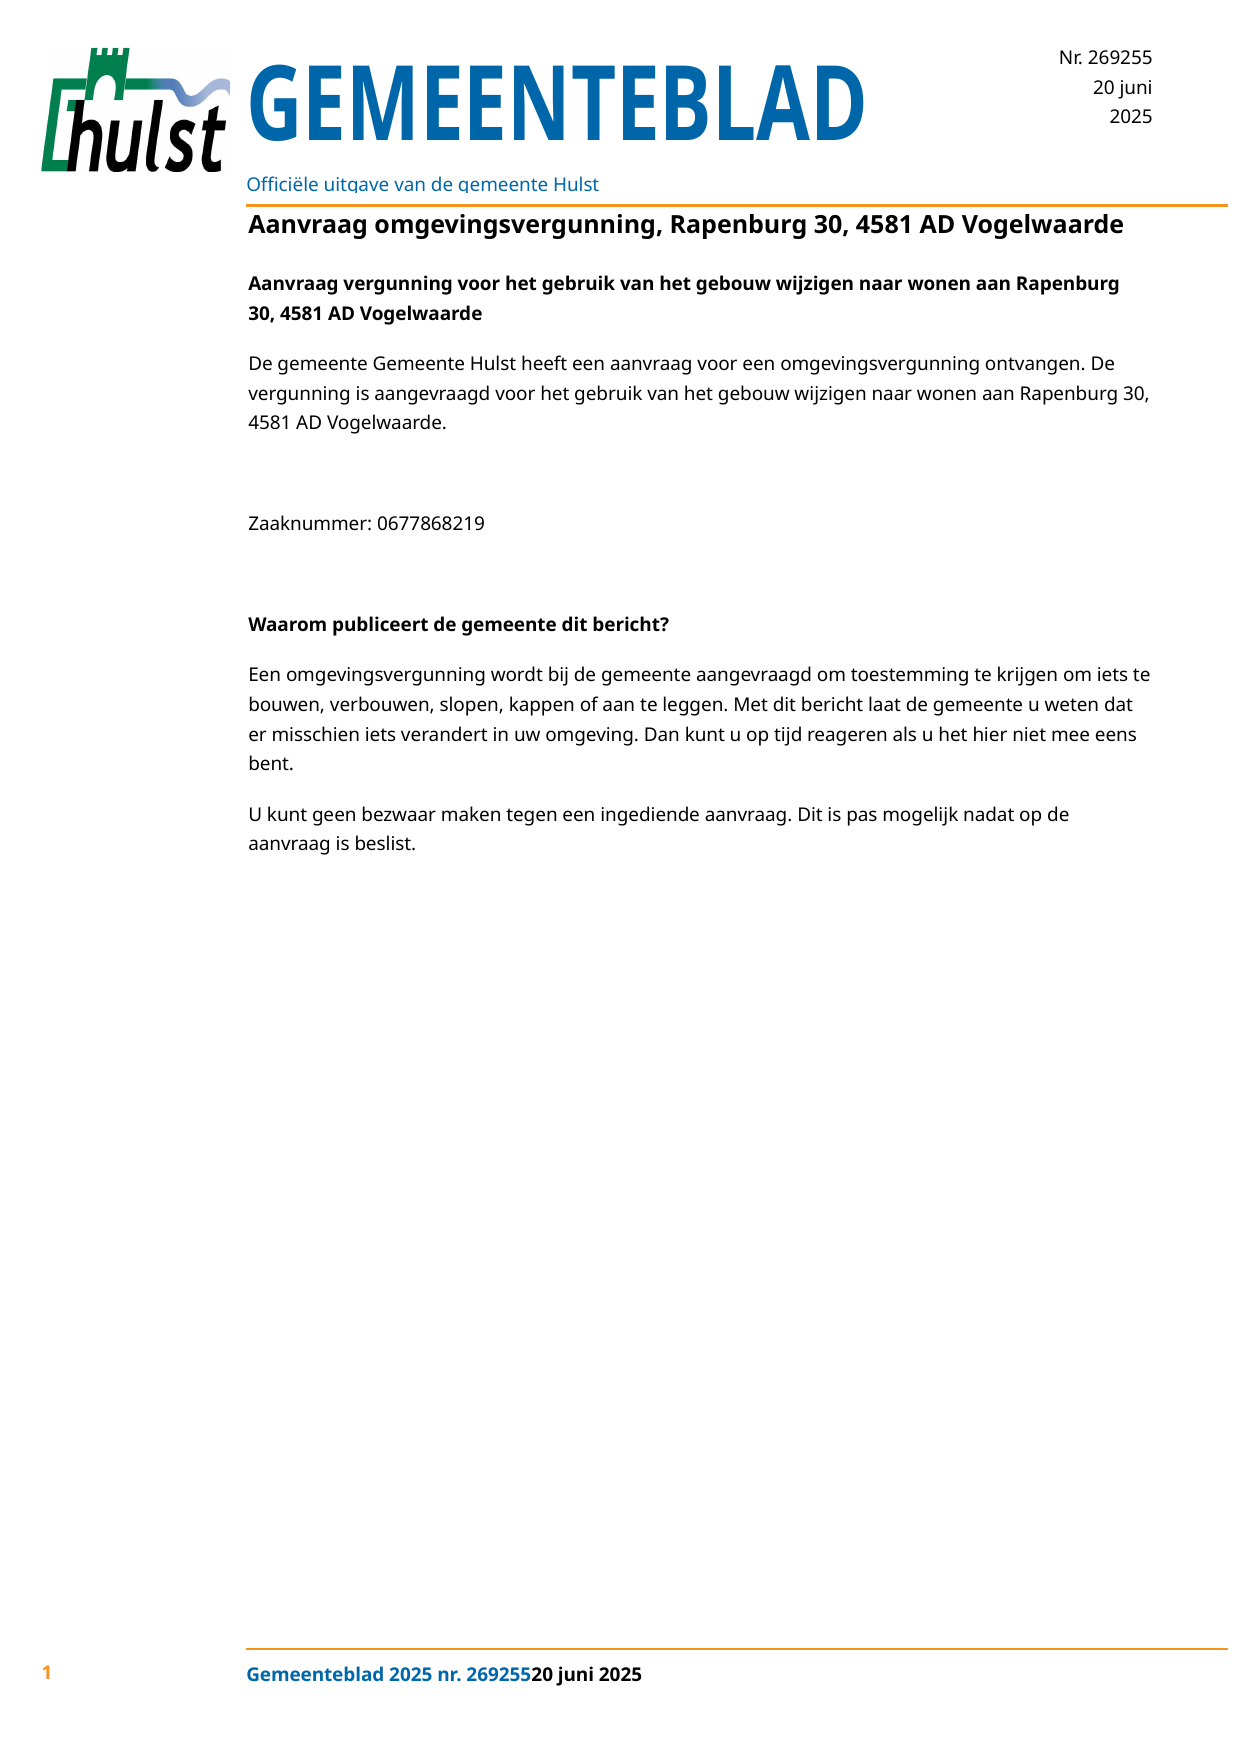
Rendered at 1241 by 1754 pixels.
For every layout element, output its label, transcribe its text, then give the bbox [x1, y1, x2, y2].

text Een omgevingsvergunning wordt bij de gemeente aangevraagd om toestemming te krijgen om iets te bouwen, verbouwen, slopen, kappen of aan te leggen. Met dit bericht laat de gemeente u weten dat er misschien iets verandert in uw omgeving. Dan kunt u op tijd reageren als u het hier niet mee eens bent. [248, 662, 1152, 776]
text De gemeente Gemeente Hulst heeft een aanvraag voor een omgevingsvergunning ontvangen. De vergunning is aangevraagd voor het gebruik van het gebouw wijzigen naar wonen aan Rapenburg 30, 4581 AD Vogelwaarde. [248, 350, 1152, 435]
picture [41, 47, 231, 172]
text Zaaknummer: 0677868219 [248, 510, 1152, 536]
text Aanvraag omgevingsvergunning, Rapenburg 30, 4581 AD Vogelwaarde [248, 207, 1152, 241]
text Aanvraag vergunning voor het gebruik van het gebouw wijzigen naar wonen aan Rapenburg 30, 4581 AD Vogelwaarde [248, 270, 1152, 326]
text Waarom publiceert de gemeente dit bericht? [248, 611, 1152, 637]
text U kunt geen bezwaar maken tegen een ingediende aanvraag. Dit is pas mogelijk nadat op de aanvraag is beslist. [248, 801, 1152, 856]
